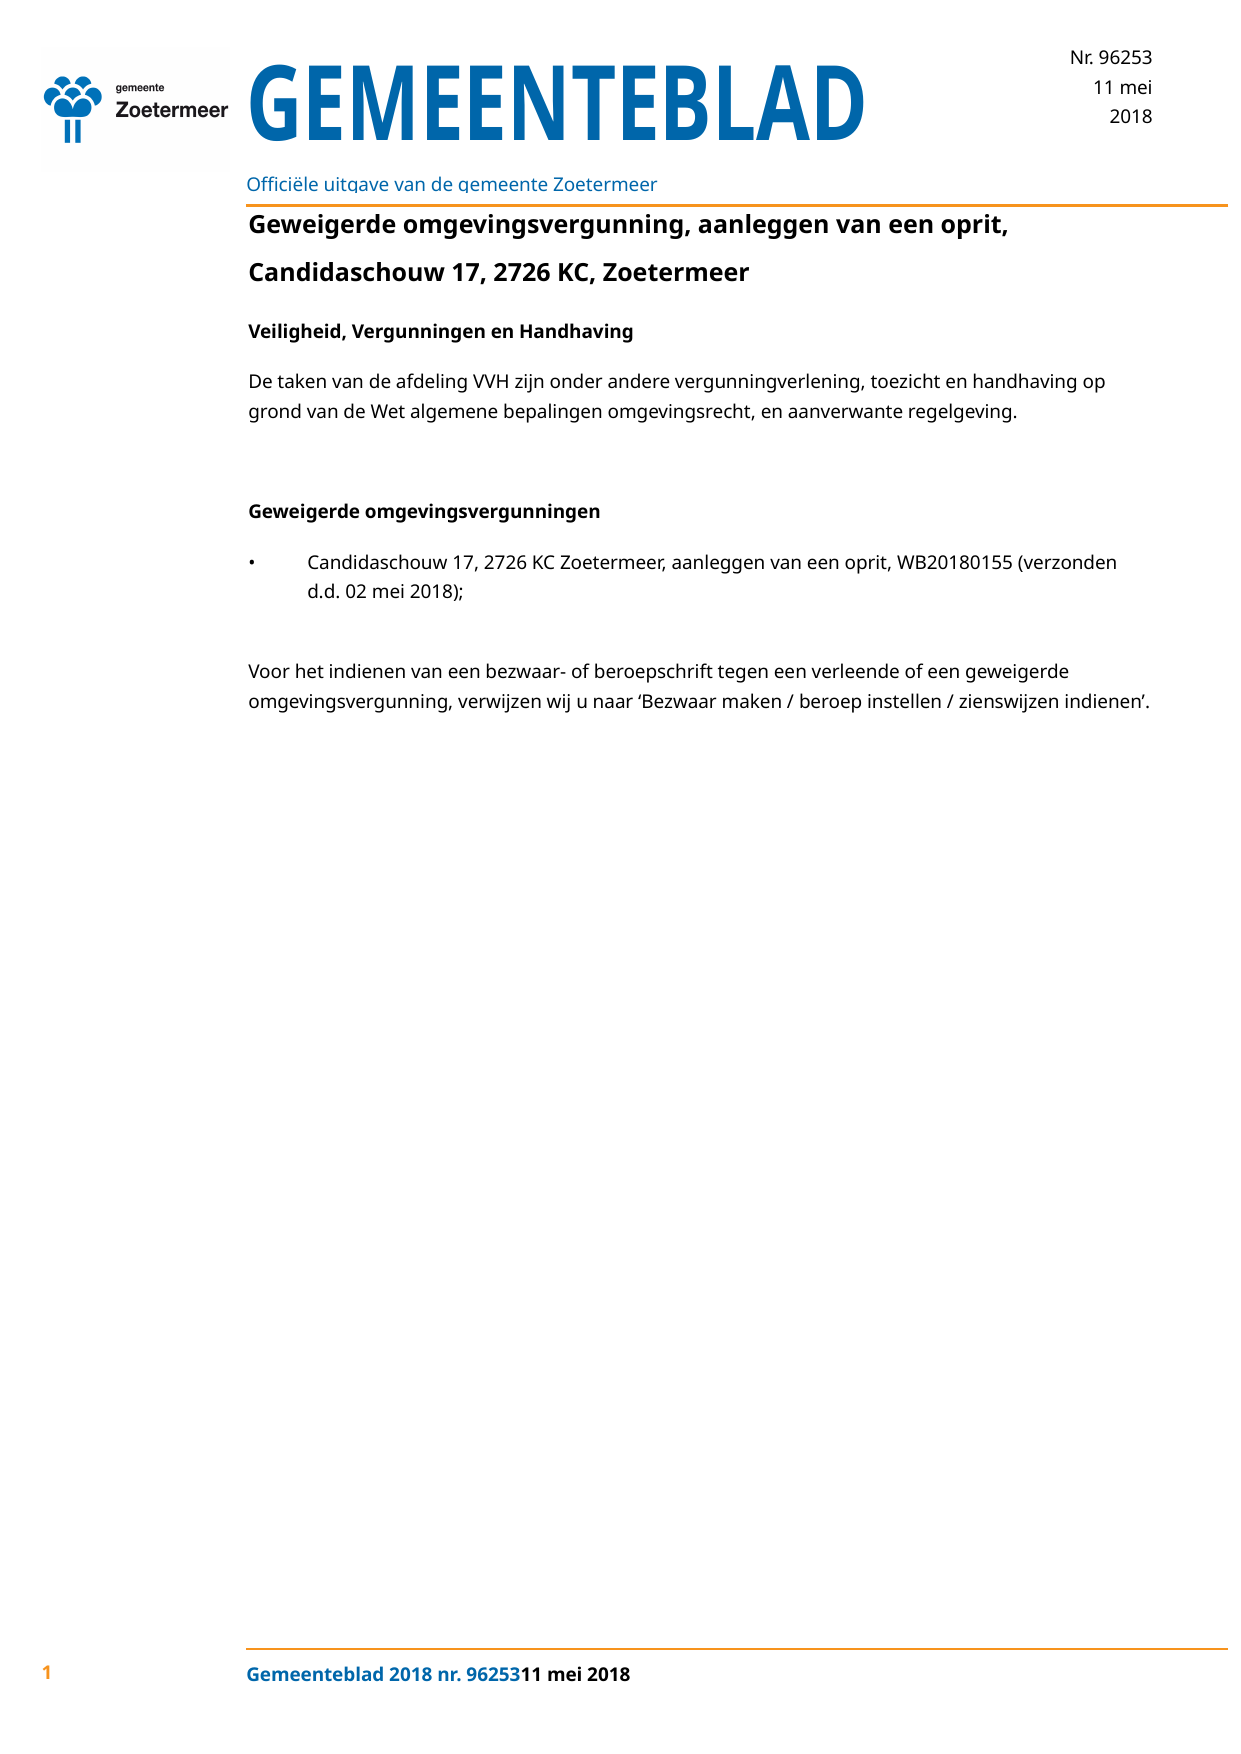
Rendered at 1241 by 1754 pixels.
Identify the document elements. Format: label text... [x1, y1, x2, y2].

text Voor het indienen van een bezwaar- of beroepschrift tegen een verleende of een geweigerde omgevingsvergunning, verwijzen wij u naar ‘Bezwaar maken / beroep instellen / zienswijzen indienen’. [248, 659, 1152, 714]
picture [41, 47, 231, 172]
text Geweigerde omgevingsvergunning, aanleggen van een oprit, Candidaschouw 17, 2726 KC, Zoetermeer [248, 207, 1152, 288]
text Geweigerde omgevingsvergunningen [248, 499, 1152, 524]
list Candidaschouw 17, 2726 KC Zoetermeer, aanleggen van een oprit, WB20180155 (verzonden d.d. 02 mei 2018); [248, 549, 1152, 604]
text De taken van de afdeling VVH zijn onder andere vergunningverlening, toezicht en handhaving op grond van de Wet algemene bepalingen omgevingsrecht, en aanverwante regelgeving. [248, 368, 1152, 424]
text Veiligheid, Vergunningen en Handhaving [248, 318, 1152, 344]
